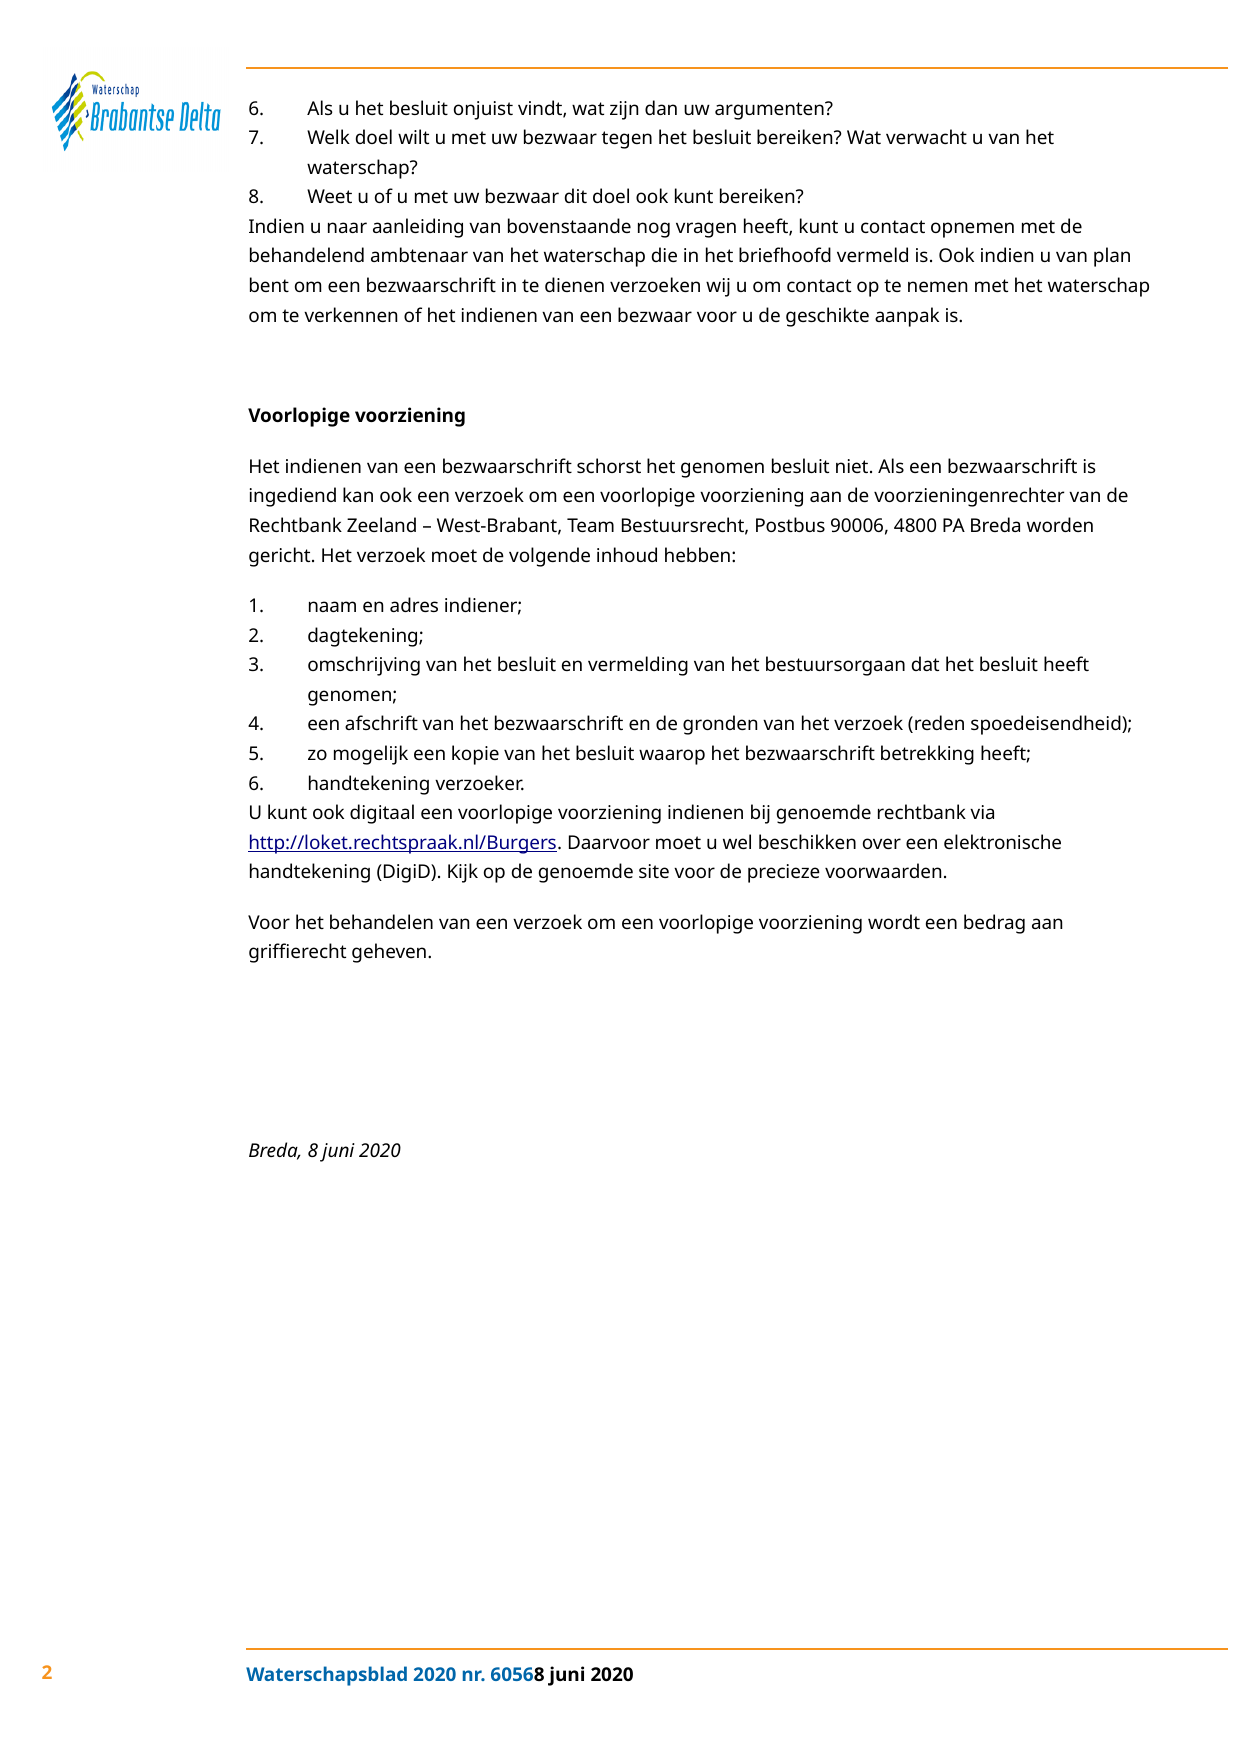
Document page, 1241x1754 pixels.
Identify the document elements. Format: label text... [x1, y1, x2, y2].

picture [41, 47, 231, 172]
text Voor het behandelen van een verzoek om een voorlopige voorziening wordt een bedrag aan griffierecht geheven. [248, 909, 1152, 964]
list Als u het besluit onjuist vindt, wat zijn dan uw argumenten? [248, 95, 1152, 121]
text Indien u naar aanleiding van bovenstaande nog vragen heeft, kunt u contact opnemen met de behandelend ambtenaar van het waterschap die in het briefhoofd vermeld is. Ook indien u van plan bent om een bezwaarschrift in te dienen verzoeken wij u om contact op te nemen met het waterschap om te verkennen of het indienen van een bezwaar voor u de geschikte aanpak is. [248, 213, 1152, 328]
list omschrijving van het besluit en vermelding van het bestuursorgaan dat het besluit heeft genomen; [248, 651, 1152, 707]
list naam en adres indiener; [248, 592, 1152, 618]
list dagtekening; [248, 622, 1152, 648]
list een afschrift van het bezwaarschrift en de gronden van het verzoek (reden spoedeisendheid); [248, 711, 1152, 736]
list zo mogelijk een kopie van het besluit waarop het bezwaarschrift betrekking heeft; [248, 740, 1152, 766]
list Weet u of u met uw bezwaar dit doel ook kunt bereiken? [248, 183, 1152, 209]
text U kunt ook digitaal een voorlopige voorziening indienen bij genoemde rechtbank via http://loket.rechtspraak.nl/Burgers. Daarvoor moet u wel beschikken over een elektronische handtekening (DigiD). Kijk op de genoemde site voor de precieze voorwaarden. [248, 799, 1152, 884]
text Breda, 8 juni 2020 [248, 1138, 1152, 1163]
text Het indienen van een bezwaarschrift schorst het genomen besluit niet. Als een bezwaarschrift is ingediend kan ook een verzoek om een voorlopige voorziening aan de voorzieningenrechter van de Rechtbank Zeeland – West-Brabant, Team Bestuursrecht, Postbus 90006, 4800 PA Breda worden gericht. Het verzoek moet de volgende inhoud hebben: [248, 453, 1152, 568]
list Welk doel wilt u met uw bezwaar tegen het besluit bereiken? Wat verwacht u van het waterschap? [248, 124, 1152, 180]
text Voorlopige voorziening [248, 403, 1152, 428]
list handtekening verzoeker. [248, 770, 1152, 796]
